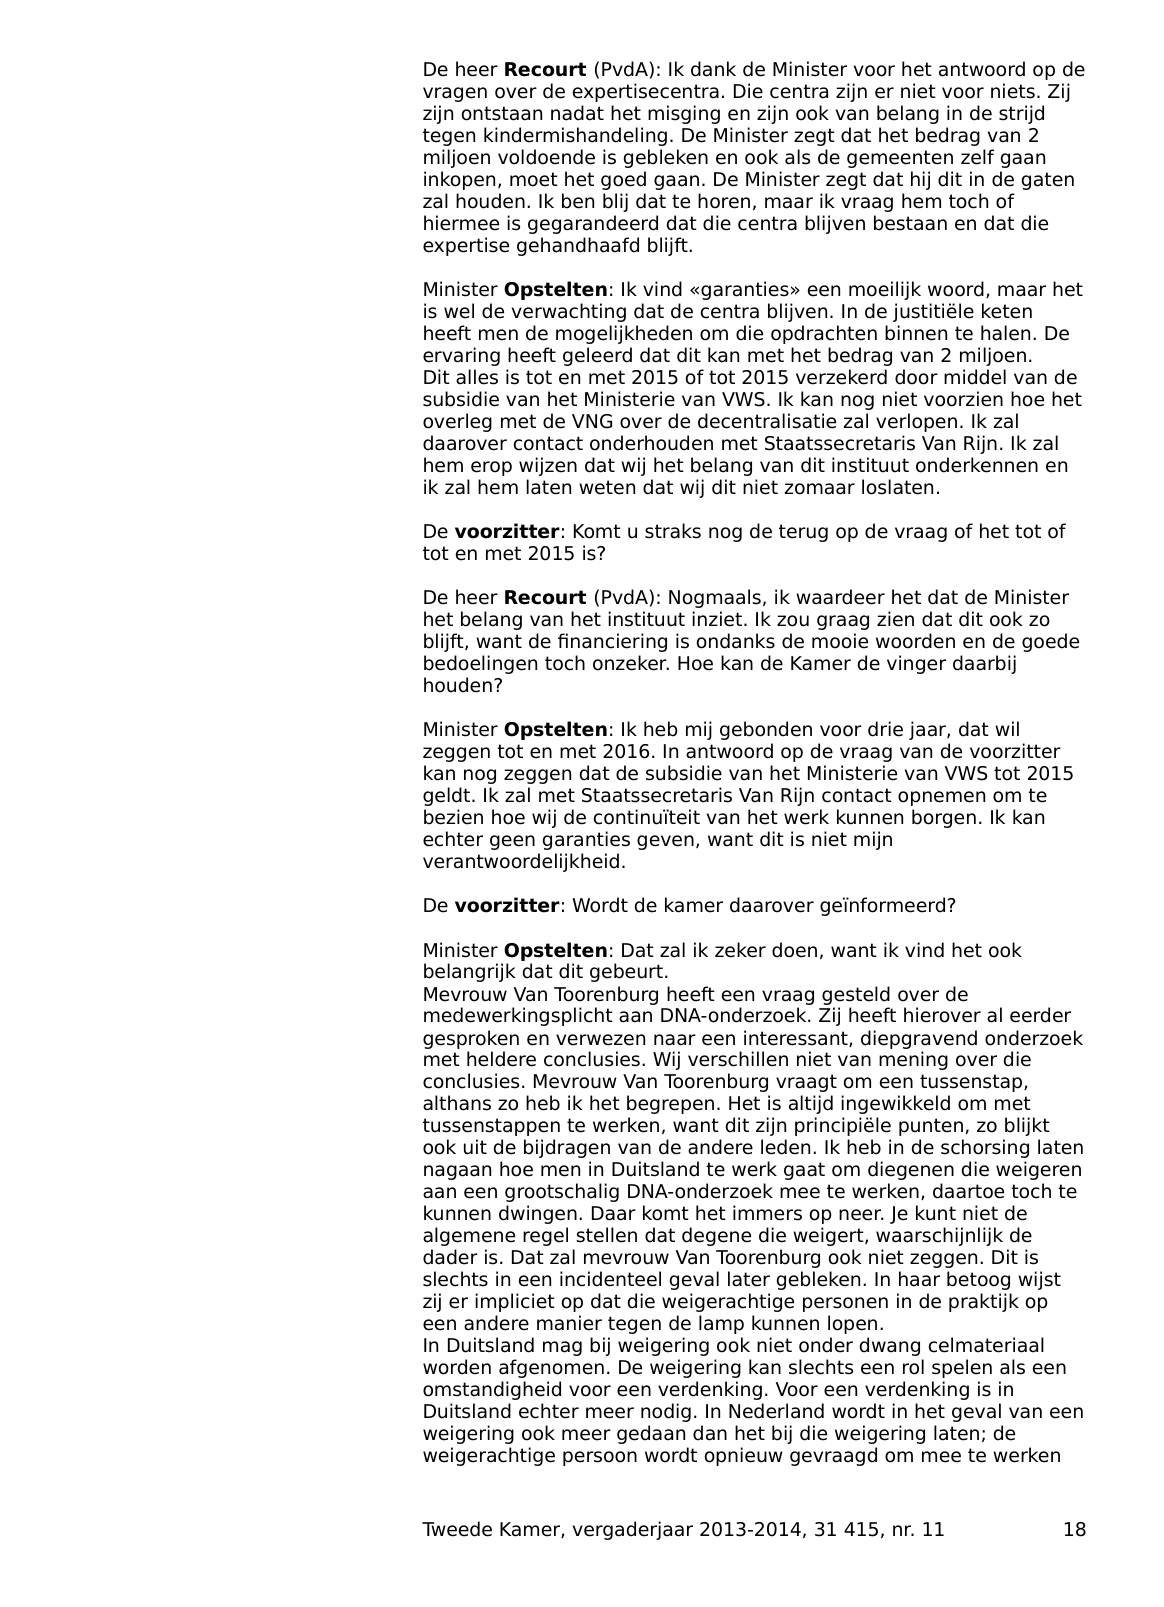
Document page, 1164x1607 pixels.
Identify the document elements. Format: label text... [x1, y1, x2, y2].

text De heer Recourt (PvdA): Nogmaals, ik waardeer het dat de Minister het belang van het instituut inziet. Ik zou graag zien dat dit ook zo blijft, want de financiering is ondanks de mooie woorden en de goede bedoelingen toch onzeker. Hoe kan de Kamer de vinger daarbij houden? [422, 587, 1087, 697]
text De voorzitter: Komt u straks nog de terug op de vraag of het tot of tot en met 2015 is? [422, 521, 1087, 565]
text Minister Opstelten: Ik vind «garanties» een moeilijk woord, maar het is wel de verwachting dat de centra blijven. In de justitiële keten heeft men de mogelijkheden om die opdrachten binnen te halen. De ervaring heeft geleerd dat dit kan met het bedrag van 2 miljoen. [422, 279, 1087, 367]
text In Duitsland mag bij weigering ook niet onder dwang celmateriaal worden afgenomen. De weigering kan slechts een rol spelen als een omstandigheid voor een verdenking. Voor een verdenking is in Duitsland echter meer nodig. In Nederland wordt in het geval van een weigering ook meer gedaan dan het bij die weigering laten; de weigerachtige persoon wordt opnieuw gevraagd om mee te werken [422, 1335, 1087, 1467]
text De heer Recourt (PvdA): Ik dank de Minister voor het antwoord op de vragen over de expertisecentra. Die centra zijn er niet voor niets. Zij zijn ontstaan nadat het misging en zijn ook van belang in de strijd tegen kindermishandeling. De Minister zegt dat het bedrag van 2 miljoen voldoende is gebleken en ook als de gemeenten zelf gaan inkopen, moet het goed gaan. De Minister zegt dat hij dit in de gaten zal houden. Ik ben blij dat te horen, maar ik vraag hem toch of hiermee is gegarandeerd dat die centra blijven bestaan en dat die expertise gehandhaafd blijft. [422, 59, 1087, 257]
text Dit alles is tot en met 2015 of tot 2015 verzekerd door middel van de subsidie van het Ministerie van VWS. Ik kan nog niet voorzien hoe het overleg met de VNG over de decentralisatie zal verlopen. Ik zal daarover contact onderhouden met Staatssecretaris Van Rijn. Ik zal hem erop wijzen dat wij het belang van dit instituut onderkennen en ik zal hem laten weten dat wij dit niet zomaar loslaten. [422, 367, 1087, 499]
text Mevrouw Van Toorenburg heeft een vraag gesteld over de medewerkingsplicht aan DNA-onderzoek. Zij heeft hierover al eerder gesproken en verwezen naar een interessant, diepgravend onderzoek met heldere conclusies. Wij verschillen niet van mening over die conclusies. Mevrouw Van Toorenburg vraagt om een tussenstap, althans zo heb ik het begrepen. Het is altijd ingewikkeld om met tussenstappen te werken, want dit zijn principiële punten, zo blijkt ook uit de bijdragen van de andere leden. Ik heb in de schorsing laten nagaan hoe men in Duitsland te werk gaat om diegenen die weigeren aan een grootschalig DNA-onderzoek mee te werken, daartoe toch te kunnen dwingen. Daar komt het immers op neer. Je kunt niet de algemene regel stellen dat degene die weigert, waarschijnlijk de dader is. Dat zal mevrouw Van Toorenburg ook niet zeggen. Dit is slechts in een incidenteel geval later gebleken. In haar betoog wijst zij er impliciet op dat die weigerachtige personen in de praktijk op een andere manier tegen de lamp kunnen lopen. [422, 983, 1087, 1335]
text De voorzitter: Wordt de kamer daarover geïnformeerd? [422, 895, 1087, 917]
text Minister Opstelten: Ik heb mij gebonden voor drie jaar, dat wil zeggen tot en met 2016. In antwoord op de vraag van de voorzitter kan nog zeggen dat de subsidie van het Ministerie van VWS tot 2015 geldt. Ik zal met Staatssecretaris Van Rijn contact opnemen om te bezien hoe wij de continuïteit van het werk kunnen borgen. Ik kan echter geen garanties geven, want dit is niet mijn verantwoordelijkheid. [422, 719, 1087, 873]
text Minister Opstelten: Dat zal ik zeker doen, want ik vind het ook belangrijk dat dit gebeurt. [422, 939, 1087, 983]
